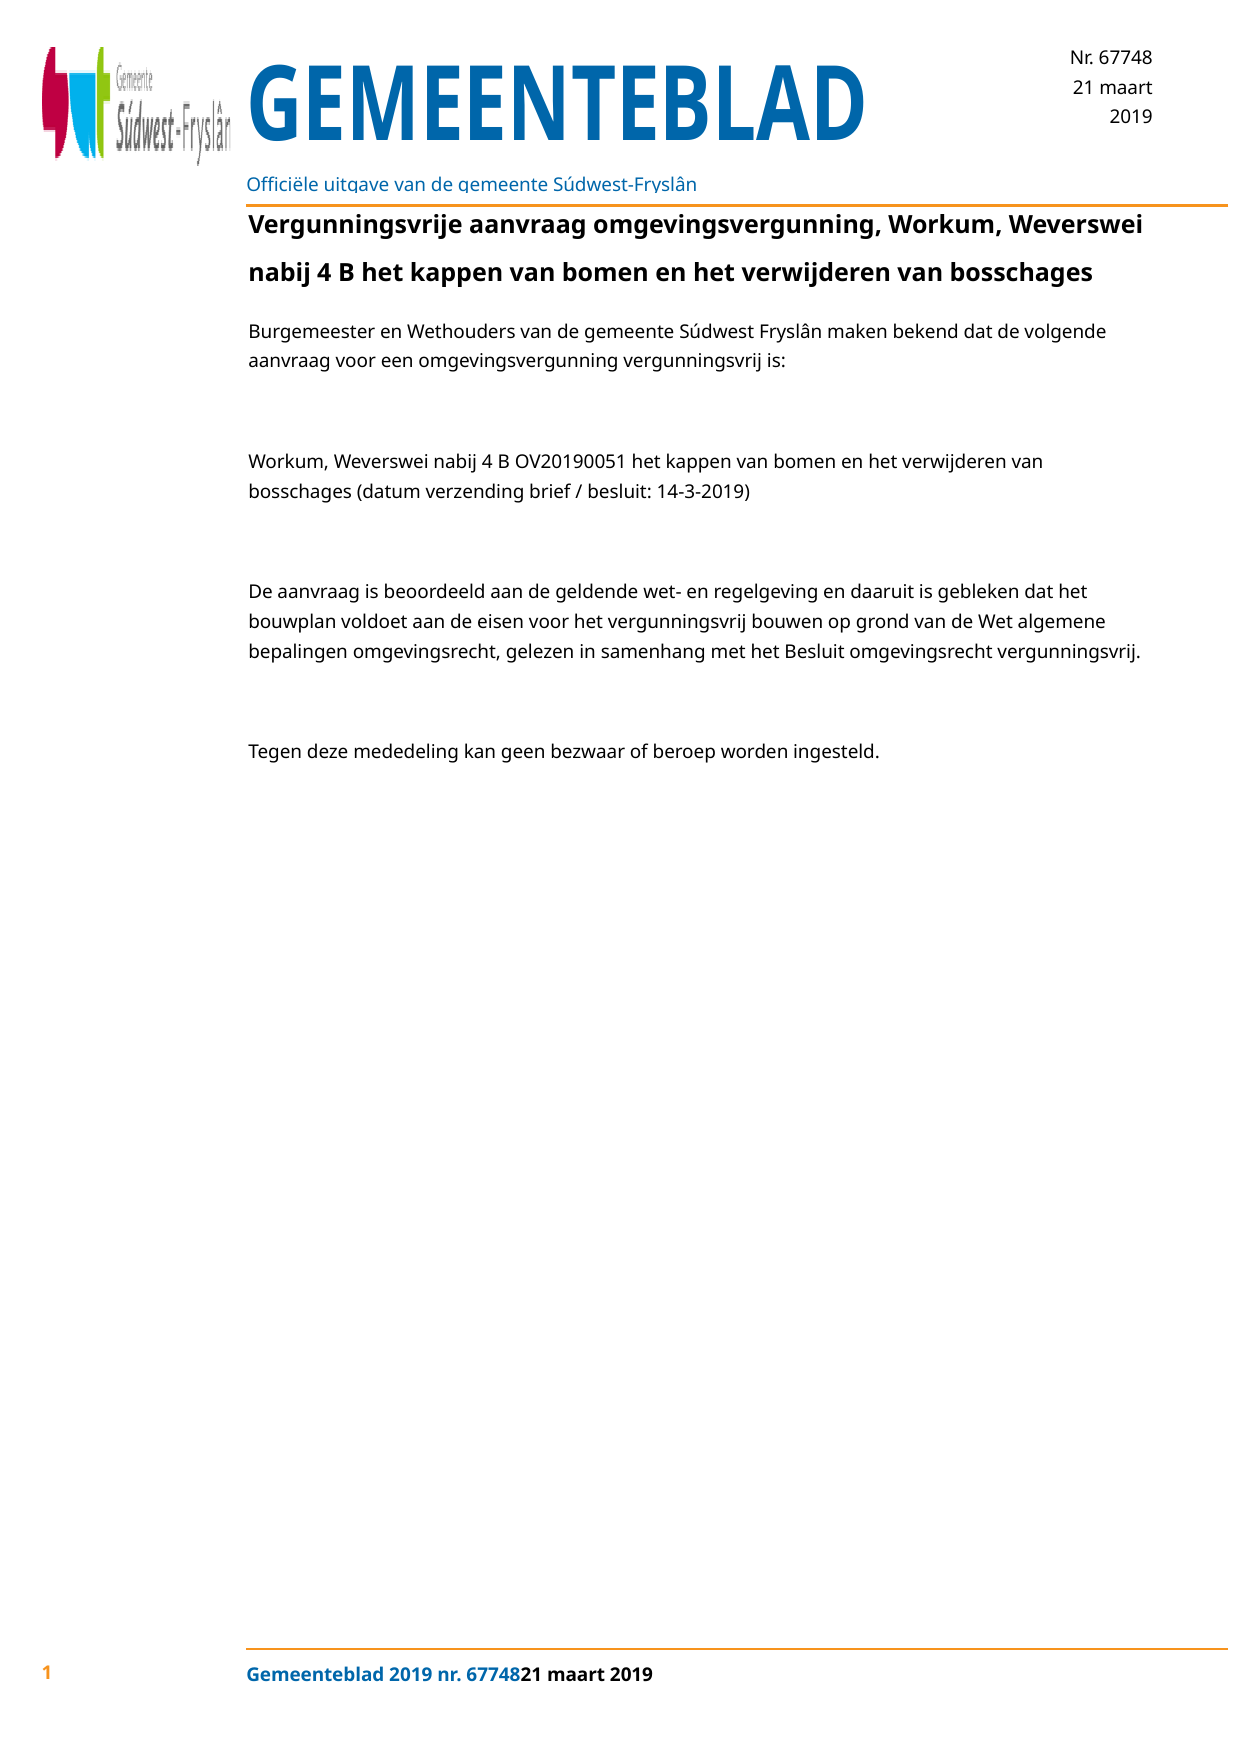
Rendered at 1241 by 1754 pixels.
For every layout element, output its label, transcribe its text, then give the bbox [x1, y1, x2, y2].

text De aanvraag is beoordeeld aan de geldende wet- en regelgeving en daaruit is gebleken dat het bouwplan voldoet aan de eisen voor het vergunningsvrij bouwen op grond van de Wet algemene bepalingen omgevingsrecht, gelezen in samenhang met het Besluit omgevingsrecht vergunningsvrij. [248, 579, 1152, 664]
text Burgemeester en Wethouders van de gemeente Súdwest Fryslân maken bekend dat de volgende aanvraag voor een omgevingsvergunning vergunningsvrij is: [248, 318, 1152, 373]
text Vergunningsvrije aanvraag omgevingsvergunning, Workum, Weverswei nabij 4 B het kappen van bomen en het verwijderen van bosschages [248, 207, 1152, 288]
text Workum, Weverswei nabij 4 B OV20190051 het kappen van bomen en het verwijderen van bosschages (datum verzending brief / besluit: 14-3-2019) [248, 448, 1152, 504]
text Tegen deze mededeling kan geen bezwaar of beroep worden ingesteld. [248, 739, 1152, 764]
picture [41, 47, 231, 172]
